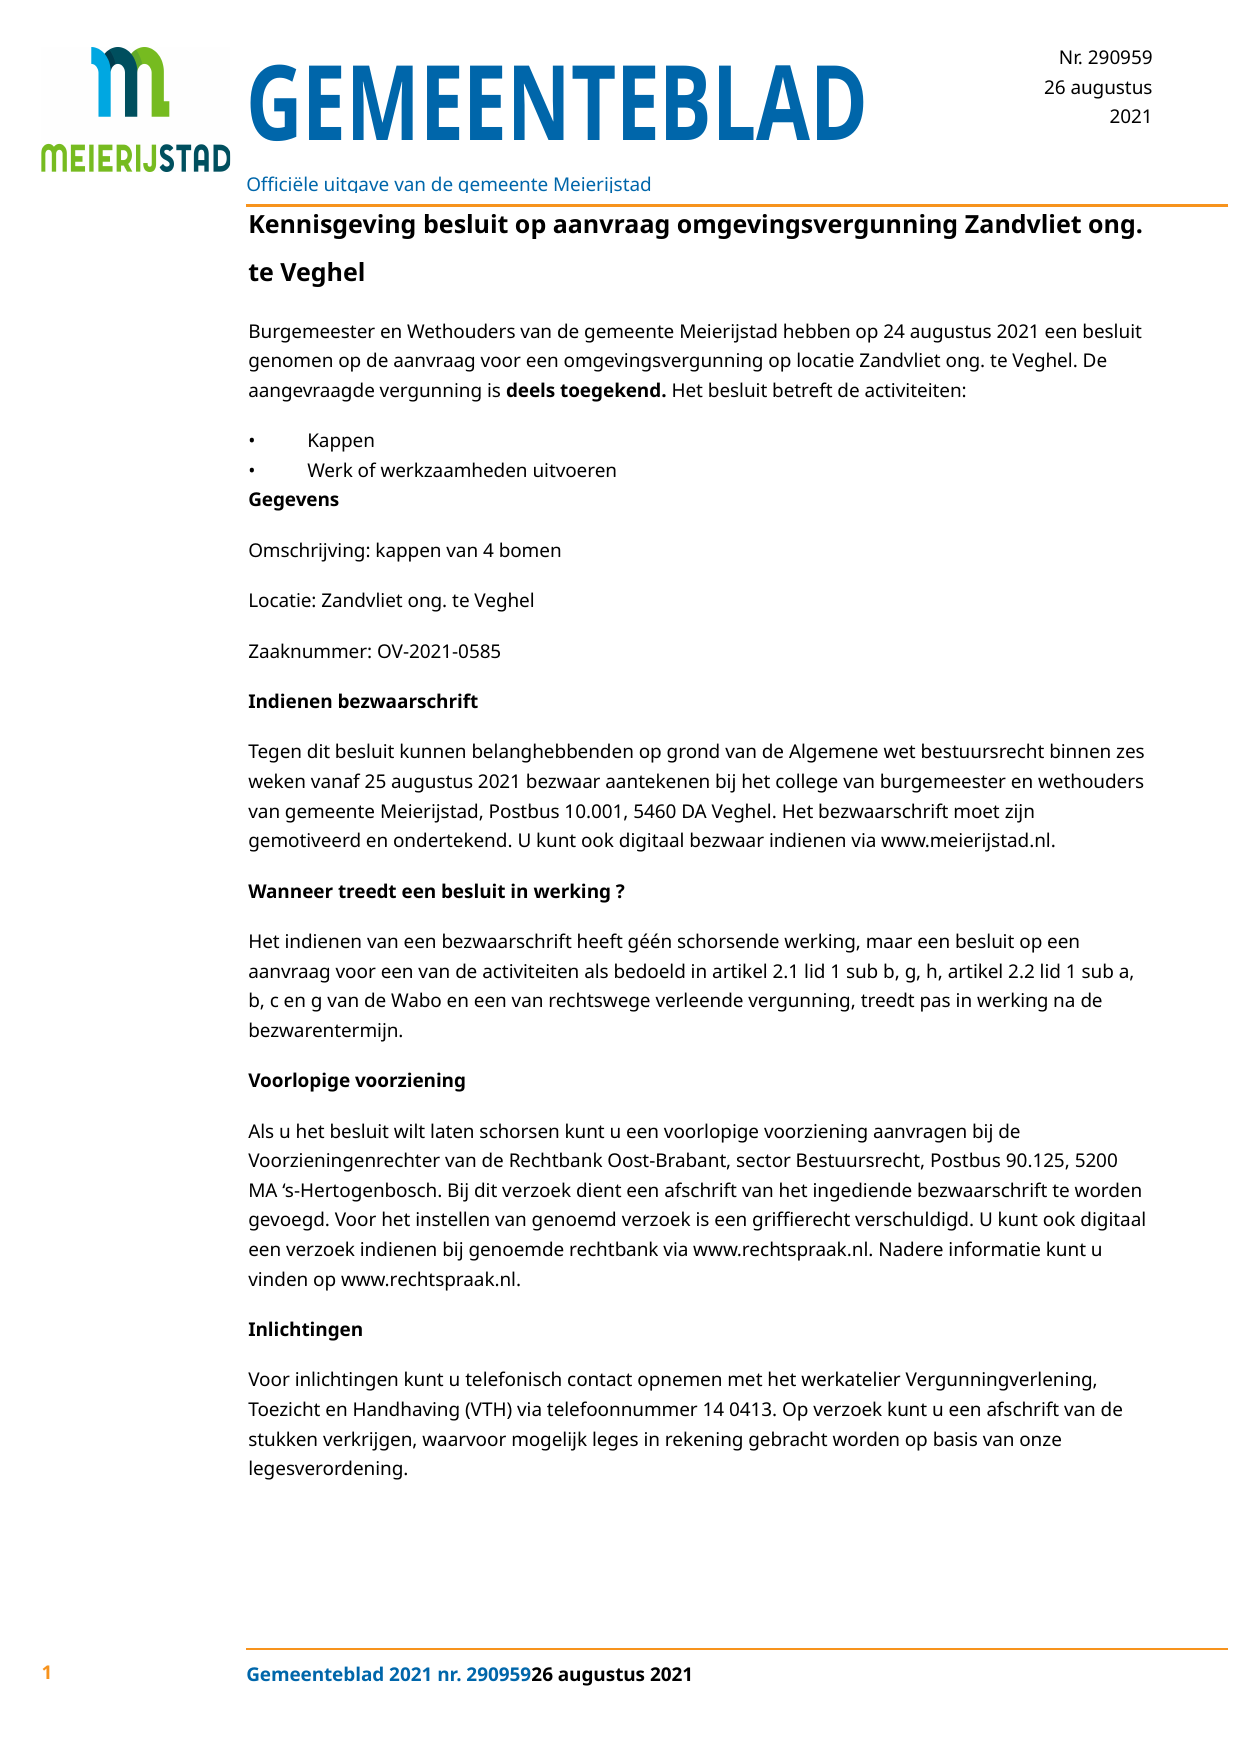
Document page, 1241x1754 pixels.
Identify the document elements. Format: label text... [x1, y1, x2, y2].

list Werk of werkzaamheden uitvoeren [248, 457, 1152, 483]
text Voor inlichtingen kunt u telefonisch contact opnemen met het werkatelier Vergunningverlening, Toezicht en Handhaving (VTH) via telefoonnummer 14 0413. Op verzoek kunt u een afschrift van de stukken verkrijgen, waarvoor mogelijk leges in rekening gebracht worden op basis van onze legesverordening. [248, 1367, 1152, 1481]
picture [41, 47, 231, 172]
text Als u het besluit wilt laten schorsen kunt u een voorlopige voorziening aanvragen bij de Voorzieningenrechter van de Rechtbank Oost-Brabant, sector Bestuursrecht, Postbus 90.125, 5200 MA ‘s-Hertogenbosch. Bij dit verzoek dient een afschrift van het ingediende bezwaarschrift te worden gevoegd. Voor het instellen van genoemd verzoek is een griffierecht verschuldigd. U kunt ook digitaal een verzoek indienen bij genoemde rechtbank via www.rechtspraak.nl. Nadere informatie kunt u vinden op www.rechtspraak.nl. [248, 1118, 1152, 1292]
text Wanneer treedt een besluit in werking ? [248, 878, 1152, 904]
text Tegen dit besluit kunnen belanghebbenden op grond van de Algemene wet bestuursrecht binnen zes weken vanaf 25 augustus 2021 bezwaar aantekenen bij het college van burgemeester en wethouders van gemeente Meierijstad, Postbus 10.001, 5460 DA Veghel. Het bezwaarschrift moet zijn gemotiveerd en ondertekend. U kunt ook digitaal bezwaar indienen via www.meierijstad.nl. [248, 739, 1152, 853]
text Voorlopige voorziening [248, 1067, 1152, 1093]
list Kappen [248, 427, 1152, 453]
text Omschrijving: kappen van 4 bomen [248, 537, 1152, 563]
text Burgemeester en Wethouders van de gemeente Meierijstad hebben op 24 augustus 2021 een besluit genomen op de aanvraag voor een omgevingsvergunning op locatie Zandvliet ong. te Veghel. De aangevraagde vergunning is deels toegekend. Het besluit betreft de activiteiten: [248, 318, 1152, 403]
text Kennisgeving besluit op aanvraag omgevingsvergunning Zandvliet ong. te Veghel [248, 207, 1152, 288]
text Zaaknummer: OV-2021-0585 [248, 638, 1152, 664]
text Inlichtingen [248, 1316, 1152, 1342]
text Indienen bezwaarschrift [248, 688, 1152, 714]
text Gegevens [248, 487, 1152, 512]
text Het indienen van een bezwaarschrift heeft géén schorsende werking, maar een besluit op een aanvraag voor een van de activiteiten als bedoeld in artikel 2.1 lid 1 sub b, g, h, artikel 2.2 lid 1 sub a, b, c en g van de Wabo en een van rechtswege verleende vergunning, treedt pas in werking na de bezwarentermijn. [248, 928, 1152, 1043]
text Locatie: Zandvliet ong. te Veghel [248, 587, 1152, 613]
